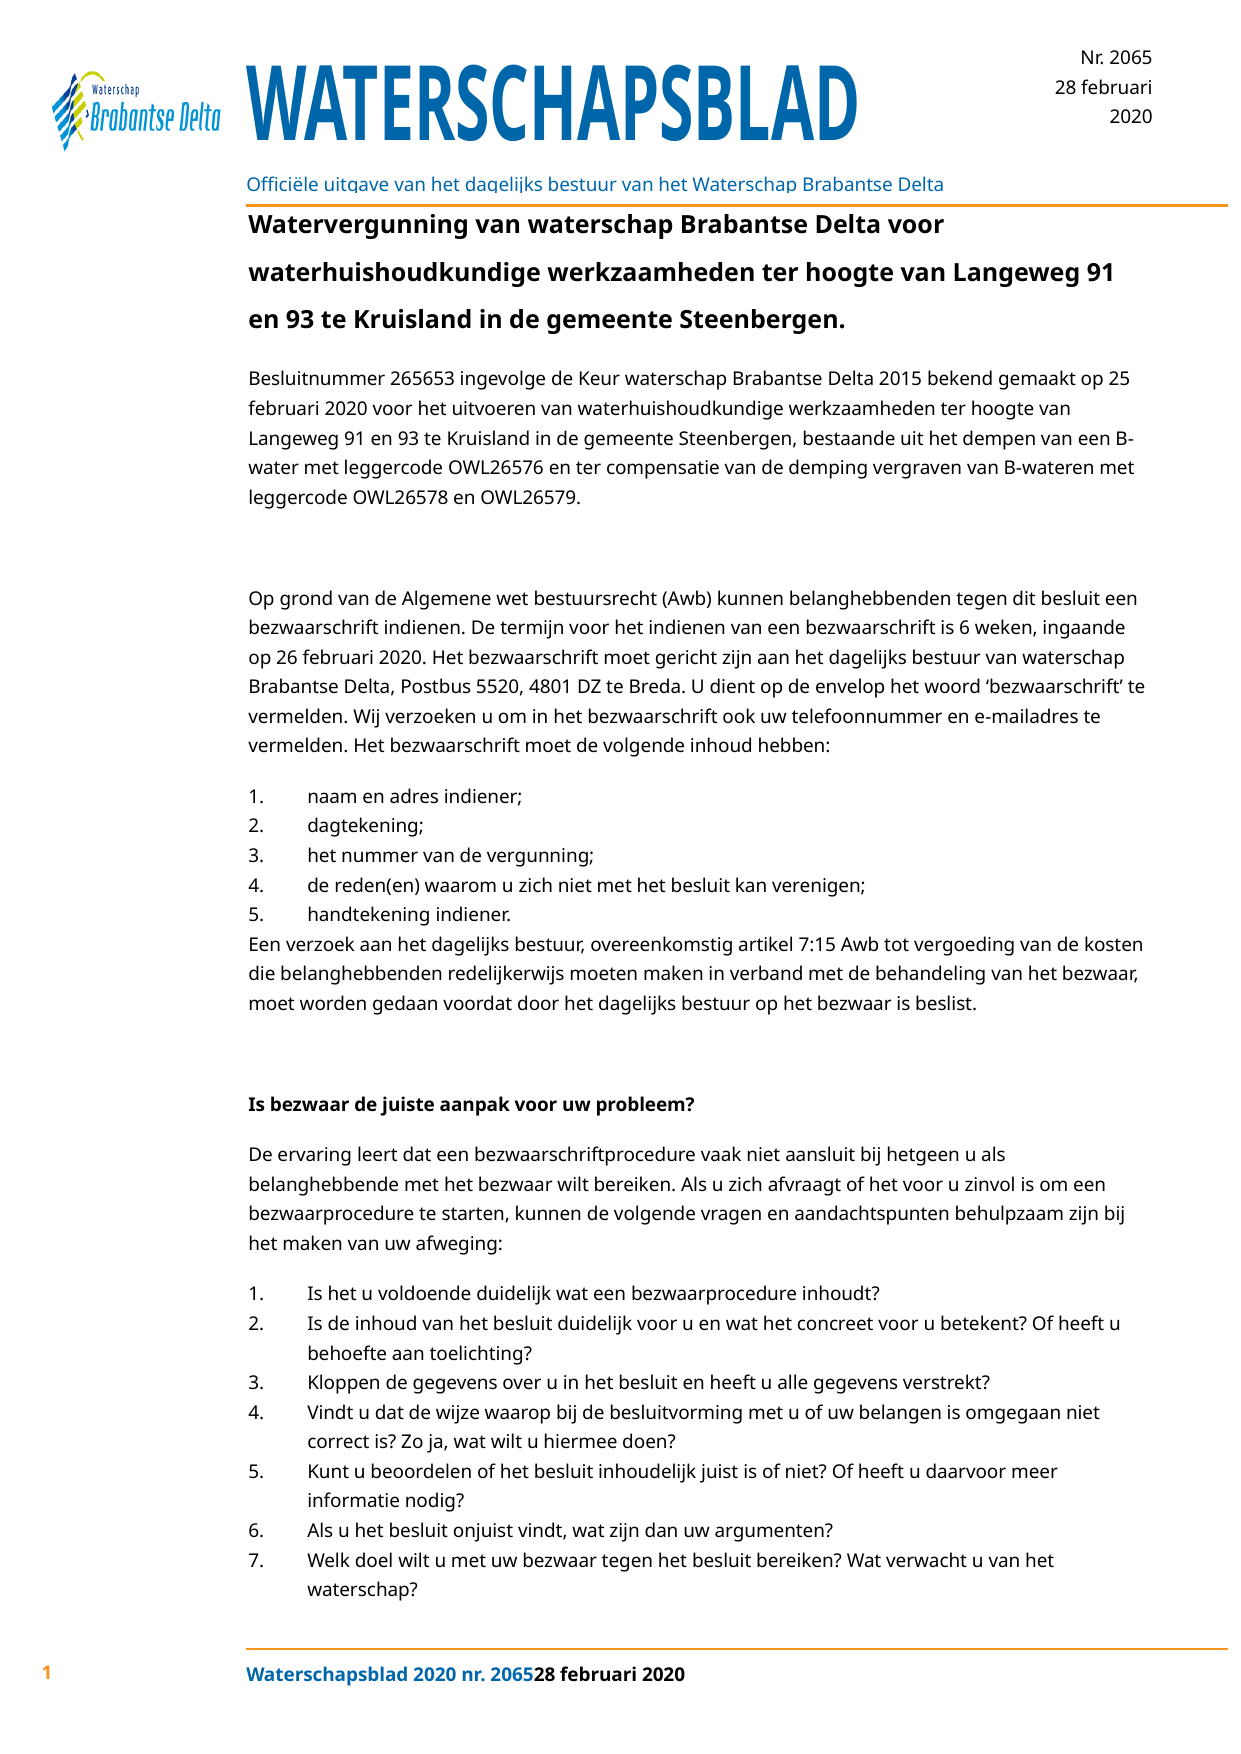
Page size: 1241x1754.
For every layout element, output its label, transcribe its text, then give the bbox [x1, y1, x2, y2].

text Op grond van de Algemene wet bestuursrecht (Awb) kunnen belanghebbenden tegen dit besluit een bezwaarschrift indienen. De termijn voor het indienen van een bezwaarschrift is 6 weken, ingaande op 26 februari 2020. Het bezwaarschrift moet gericht zijn aan het dagelijks bestuur van waterschap Brabantse Delta, Postbus 5520, 4801 DZ te Breda. U dient op de envelop het woord ‘bezwaarschrift’ te vermelden. Wij verzoeken u om in het bezwaarschrift ook uw telefoonnummer en e‑mailadres te vermelden. Het bezwaarschrift moet de volgende inhoud hebben: [248, 585, 1152, 758]
text Besluitnummer 265653 ingevolge de Keur waterschap Brabantse Delta 2015 bekend gemaakt op 25 februari 2020 voor het uitvoeren van waterhuishoudkundige werkzaamheden ter hoogte van Langeweg 91 en 93 te Kruisland in de gemeente Steenbergen, bestaande uit het dempen van een B-water met leggercode OWL26576 en ter compensatie van de demping vergraven van B-wateren met leggercode OWL26578 en OWL26579. [248, 366, 1152, 509]
list Als u het besluit onjuist vindt, wat zijn dan uw argumenten? [248, 1517, 1152, 1543]
list het nummer van de vergunning; [248, 842, 1152, 868]
list Kunt u beoordelen of het besluit inhoudelijk juist is of niet? Of heeft u daarvoor meer informatie nodig? [248, 1458, 1152, 1513]
text Een verzoek aan het dagelijks bestuur, overeenkomstig artikel 7:15 Awb tot vergoeding van de kosten die belanghebbenden redelijkerwijs moeten maken in verband met de behandeling van het bezwaar, moet worden gedaan voordat door het dagelijks bestuur op het bezwaar is beslist. [248, 931, 1152, 1016]
picture [41, 47, 231, 172]
list naam en adres indiener; [248, 783, 1152, 809]
list handtekening indiener. [248, 901, 1152, 927]
list Kloppen de gegevens over u in het besluit en heeft u alle gegevens verstrekt? [248, 1369, 1152, 1395]
list Welk doel wilt u met uw bezwaar tegen het besluit bereiken? Wat verwacht u van het waterschap? [248, 1547, 1152, 1602]
text De ervaring leert dat een bezwaarschriftprocedure vaak niet aansluit bij hetgeen u als belanghebbende met het bezwaar wilt bereiken. Als u zich afvraagt of het voor u zinvol is om een bezwaarprocedure te starten, kunnen de volgende vragen en aandachtspunten behulpzaam zijn bij het maken van uw afweging: [248, 1141, 1152, 1256]
text Is bezwaar de juiste aanpak voor uw probleem? [248, 1091, 1152, 1117]
list Vindt u dat de wijze waarop bij de besluitvorming met u of uw belangen is omgegaan niet correct is? Zo ja, wat wilt u hiermee doen? [248, 1399, 1152, 1454]
text Watervergunning van waterschap Brabantse Delta voor waterhuishoudkundige werkzaamheden ter hoogte van Langeweg 91 en 93 te Kruisland in de gemeente Steenbergen. [248, 207, 1152, 336]
list Is het u voldoende duidelijk wat een bezwaarprocedure inhoudt? [248, 1281, 1152, 1306]
list dagtekening; [248, 813, 1152, 838]
list de reden(en) waarom u zich niet met het besluit kan verenigen; [248, 872, 1152, 897]
list Is de inhoud van het besluit duidelijk voor u en wat het concreet voor u betekent? Of heeft u behoefte aan toelichting? [248, 1310, 1152, 1365]
